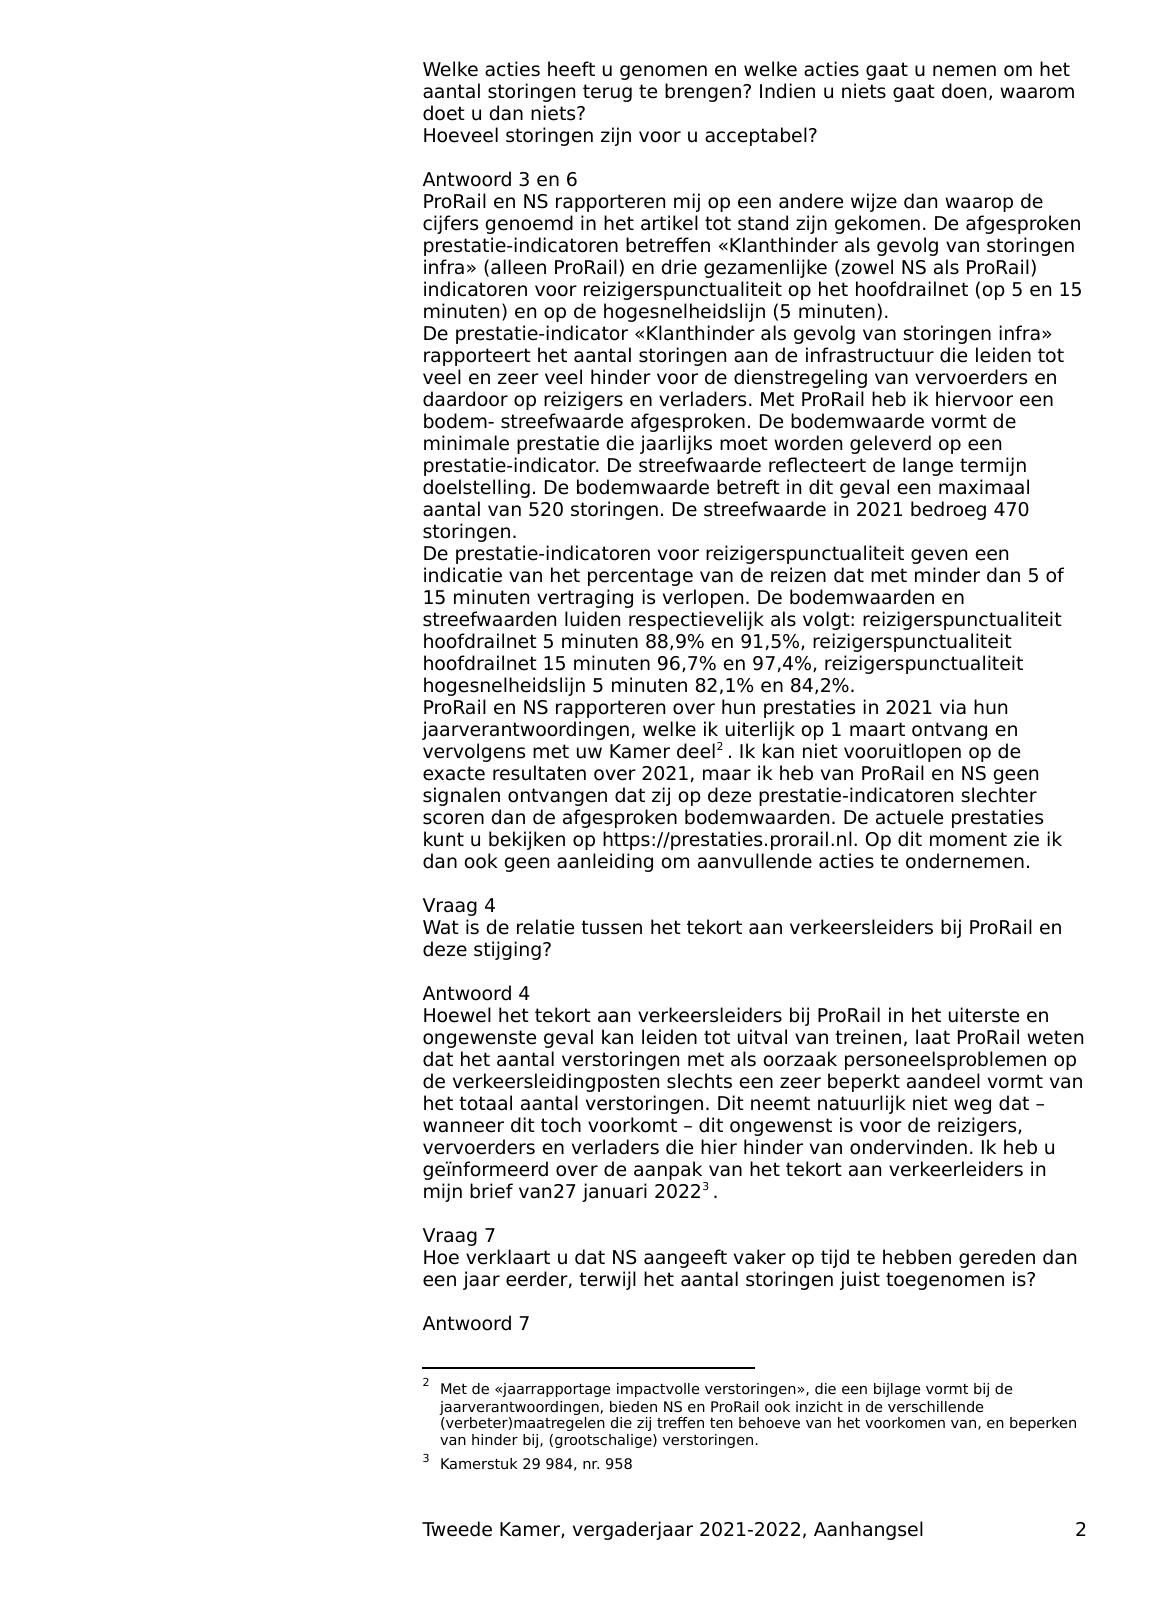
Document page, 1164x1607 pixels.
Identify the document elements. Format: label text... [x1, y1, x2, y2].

text De prestatie-indicator «Klanthinder als gevolg van storingen infra» rapporteert het aantal storingen aan de infrastructuur die leiden tot veel en zeer veel hinder voor de dienstregeling van vervoerders en daardoor op reizigers en verladers. Met ProRail heb ik hiervoor een bodem- streefwaarde afgesproken. De bodemwaarde vormt de minimale prestatie die jaarlijks moet worden geleverd op een prestatie-indicator. De streefwaarde reflecteert de lange termijn doelstelling. De bodemwaarde betreft in dit geval een maximaal aantal van 520 storingen. De streefwaarde in 2021 bedroeg 470 storingen. [422, 323, 1087, 543]
text ProRail en NS rapporteren over hun prestaties in 2021 via hun jaarverantwoordingen, welke ik uiterlijk op 1 maart ontvang en vervolgens met uw Kamer deel. Ik kan niet vooruitlopen op de exacte resultaten over 2021, maar ik heb van ProRail en NS geen signalen ontvangen dat zij op deze prestatie-indicatoren slechter scoren dan de afgesproken bodemwaarden. De actuele prestaties kunt u bekijken op https://prestaties.prorail.nl. Op dit moment zie ik dan ook geen aanleiding om aanvullende acties te ondernemen. [422, 697, 1087, 872]
text Wat is de relatie tussen het tekort aan verkeersleiders bij ProRail en deze stijging? [422, 917, 1087, 961]
text Met de «jaarrapportage impactvolle verstoringen», die een bijlage vormt bij de jaarverantwoordingen, bieden NS en ProRail ook inzicht in de verschillende (verbeter)maatregelen die zij treffen ten behoeve van het voorkomen van, en beperken van hinder bij, (grootschalige) verstoringen. [422, 1377, 1087, 1449]
text Antwoord 3 en 6 [422, 169, 1087, 191]
text Vraag 4 [422, 895, 1087, 917]
text Hoeveel storingen zijn voor u acceptabel? [422, 125, 1087, 147]
text Antwoord 4 [422, 983, 1087, 1005]
text Antwoord 7 [422, 1313, 1087, 1335]
text Hoewel het tekort aan verkeersleiders bij ProRail in het uiterste en ongewenste geval kan leiden tot uitval van treinen, laat ProRail weten dat het aantal verstoringen met als oorzaak personeelsproblemen op de verkeersleidingposten slechts een zeer beperkt aandeel vormt van het totaal aantal verstoringen. Dit neemt natuurlijk niet weg dat – wanneer dit toch voorkomt – dit ongewenst is voor de reizigers, vervoerders en verladers die hier hinder van ondervinden. Ik heb u geïnformeerd over de aanpak van het tekort aan verkeerleiders in mijn brief van27 januari 2022. [422, 1005, 1087, 1203]
text De prestatie-indicatoren voor reizigerspunctualiteit geven een indicatie van het percentage van de reizen dat met minder dan 5 of 15 minuten vertraging is verlopen. De bodemwaarden en streefwaarden luiden respectievelijk als volgt: reizigerspunctualiteit hoofdrailnet 5 minuten 88,9% en 91,5%, reizigerspunctualiteit hoofdrailnet 15 minuten 96,7% en 97,4%, reizigerspunctualiteit hogesnelheidslijn 5 minuten 82,1% en 84,2%. [422, 543, 1087, 697]
text ProRail en NS rapporteren mij op een andere wijze dan waarop de cijfers genoemd in het artikel tot stand zijn gekomen. De afgesproken prestatie-indicatoren betreffen «Klanthinder als gevolg van storingen infra» (alleen ProRail) en drie gezamenlijke (zowel NS als ProRail) indicatoren voor reizigerspunctualiteit op het hoofdrailnet (op 5 en 15 minuten) en op de hogesnelheidslijn (5 minuten). [422, 191, 1087, 323]
text Kamerstuk 29 984, nr. 958 [422, 1452, 1087, 1474]
text Welke acties heeft u genomen en welke acties gaat u nemen om het aantal storingen terug te brengen? Indien u niets gaat doen, waarom doet u dan niets? [422, 59, 1087, 125]
text Vraag 7 [422, 1225, 1087, 1247]
text Hoe verklaart u dat NS aangeeft vaker op tijd te hebben gereden dan een jaar eerder, terwijl het aantal storingen juist toegenomen is? [422, 1247, 1087, 1291]
